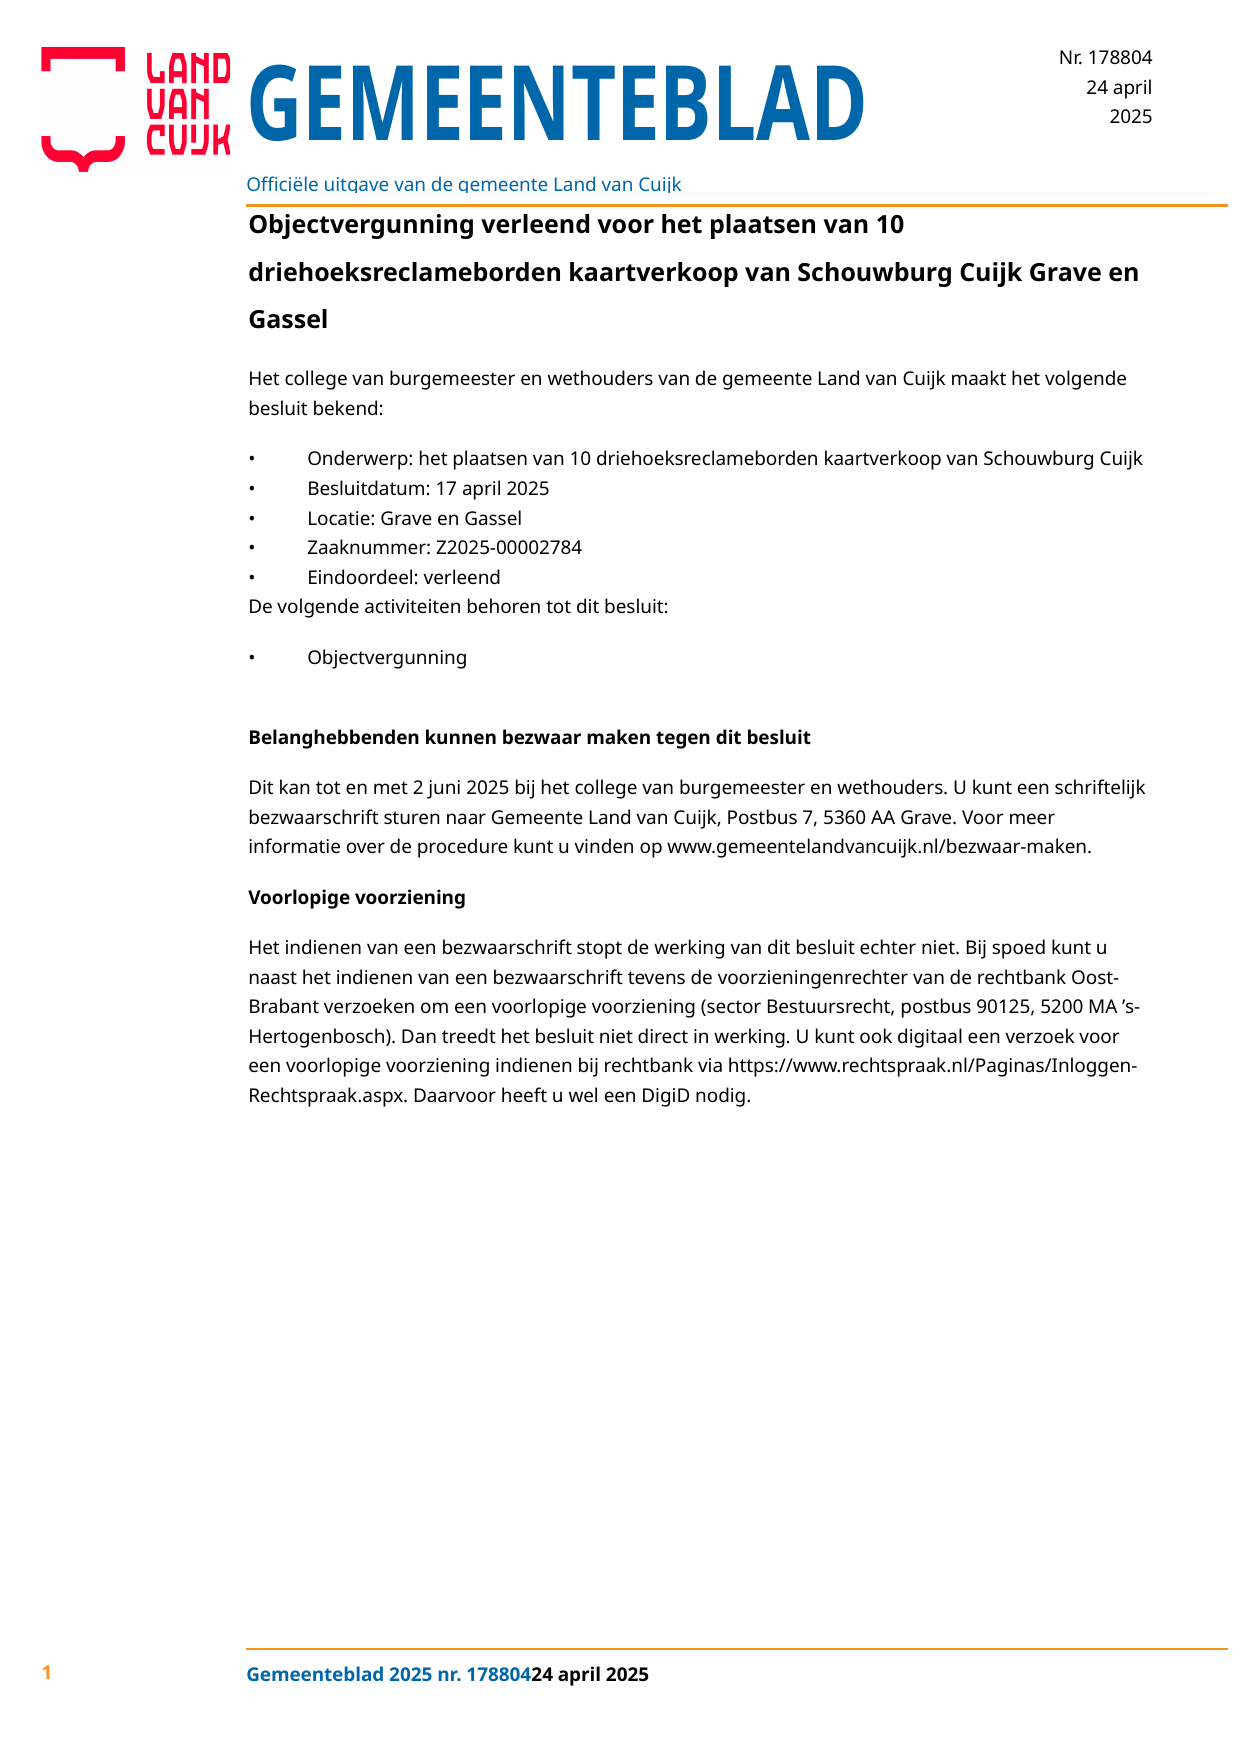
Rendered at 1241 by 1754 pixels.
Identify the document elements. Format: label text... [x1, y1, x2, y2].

list Onderwerp: het plaatsen van 10 driehoeksreclameborden kaartverkoop van Schouwburg Cuijk [248, 446, 1152, 471]
text Belanghebbenden kunnen bezwaar maken tegen dit besluit [248, 724, 1152, 749]
text De volgende activiteiten behoren tot dit besluit: [248, 593, 1152, 619]
text Het college van burgemeester en wethouders van de gemeente Land van Cuijk maakt het volgende besluit bekend: [248, 366, 1152, 421]
text Objectvergunning verleend voor het plaatsen van 10 driehoeksreclameborden kaartverkoop van Schouwburg Cuijk Grave en Gassel [248, 207, 1152, 336]
list Objectvergunning [248, 644, 1152, 669]
text Het indienen van een bezwaarschrift stopt de werking van dit besluit echter niet. Bij spoed kunt u naast het indienen van een bezwaarschrift tevens de voorzieningenrechter van de rechtbank Oost-Brabant verzoeken om een voorlopige voorziening (sector Bestuursrecht, postbus 90125, 5200 MA ’s-Hertogenbosch). Dan treedt het besluit niet direct in werking. U kunt ook digitaal een verzoek voor een voorlopige voorziening indienen bij rechtbank via https://www.rechtspraak.nl/Paginas/Inloggen-Rechtspraak.aspx. Daarvoor heeft u wel een DigiD nodig. [248, 934, 1152, 1108]
list Eindoordeel: verleend [248, 564, 1152, 589]
text Voorlopige voorziening [248, 884, 1152, 909]
list Besluitdatum: 17 april 2025 [248, 475, 1152, 501]
list Zaaknummer: Z2025-00002784 [248, 534, 1152, 560]
text Dit kan tot en met 2 juni 2025 bij het college van burgemeester en wethouders. U kunt een schriftelijk bezwaarschrift sturen naar Gemeente Land van Cuijk, Postbus 7, 5360 AA Grave. Voor meer informatie over de procedure kunt u vinden op www.gemeentelandvancuijk.nl/bezwaar-maken. [248, 774, 1152, 859]
picture [41, 47, 231, 172]
list Locatie: Grave en Gassel [248, 505, 1152, 530]
